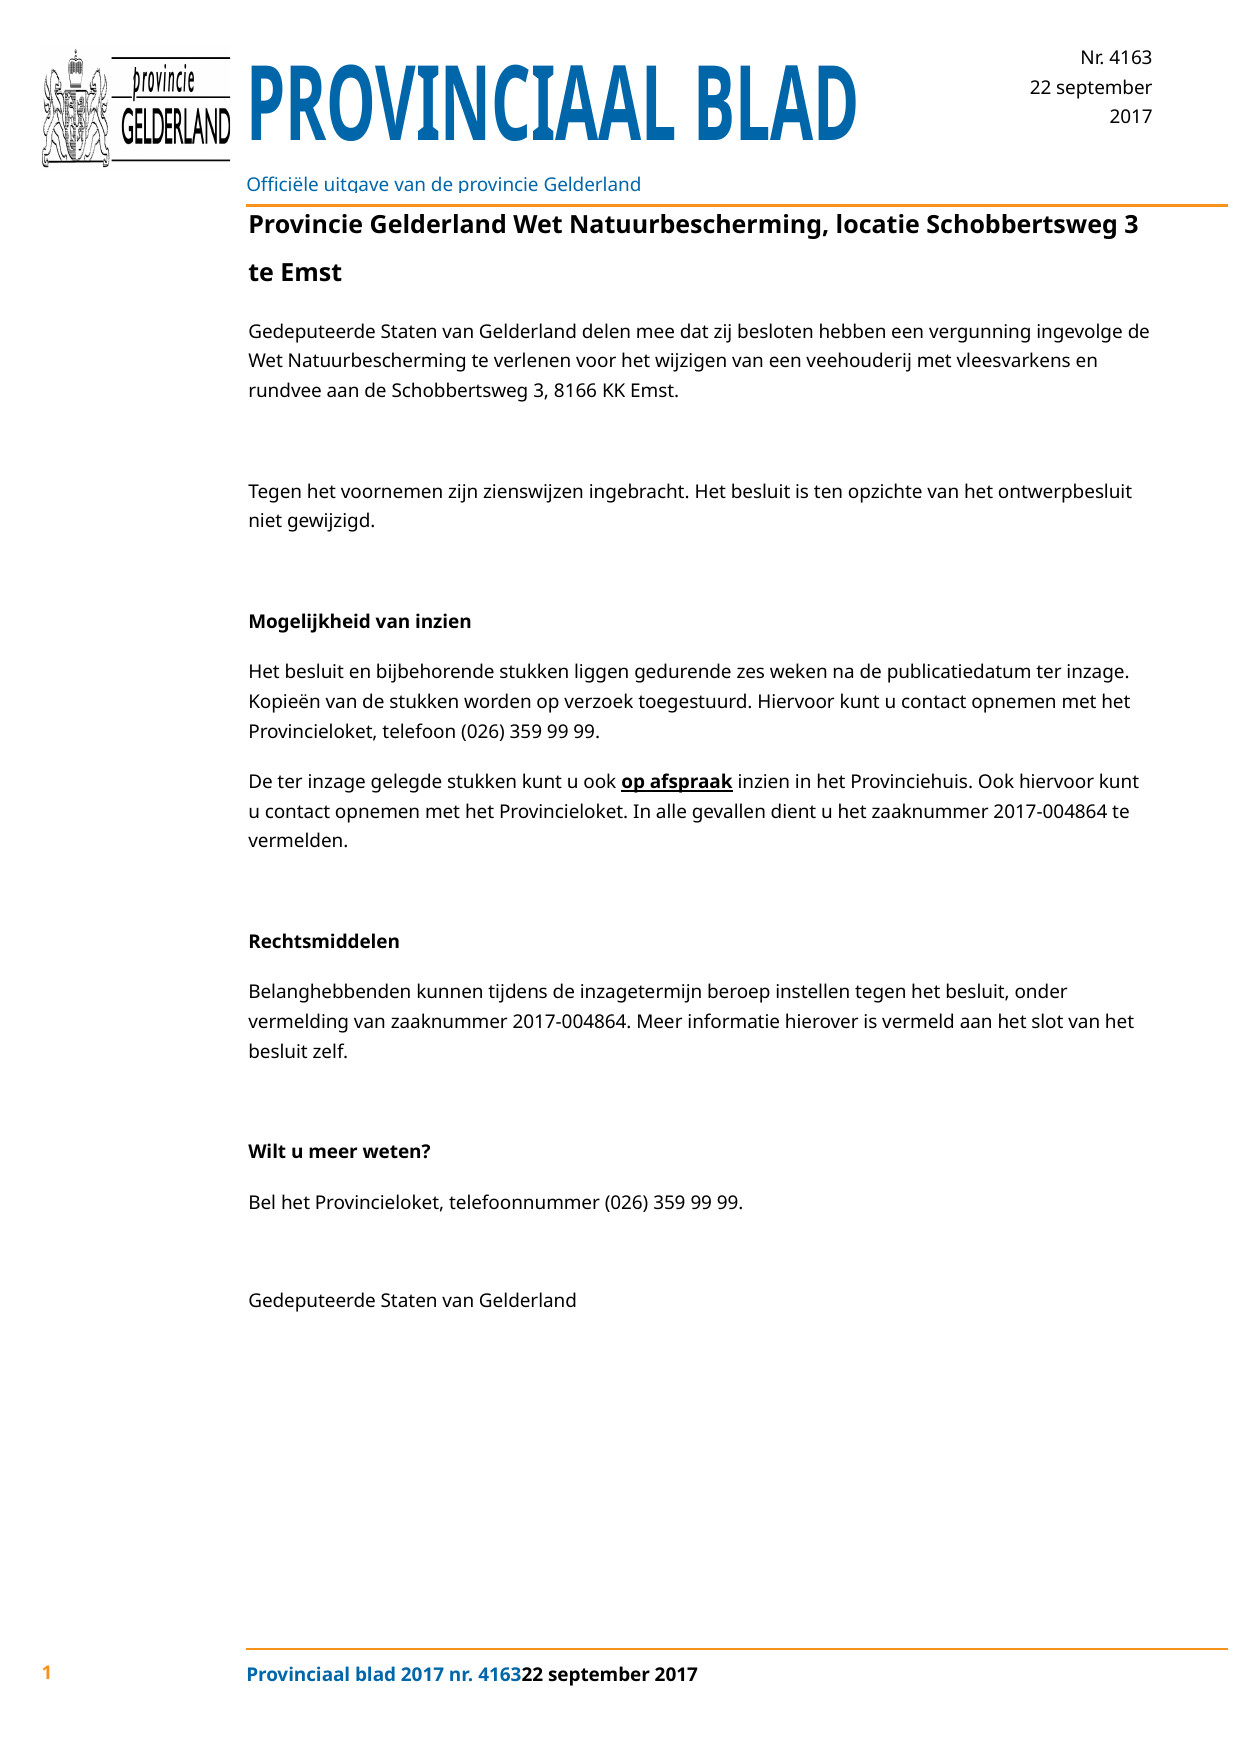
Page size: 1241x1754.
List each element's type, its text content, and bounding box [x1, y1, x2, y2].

text Belanghebbenden kunnen tijdens de inzagetermijn beroep instellen tegen het besluit, onder vermelding van zaaknummer 2017-004864. Meer informatie hierover is vermeld aan het slot van het besluit zelf. [248, 979, 1152, 1064]
text Wilt u meer weten? [248, 1139, 1152, 1164]
text Gedeputeerde Staten van Gelderland delen mee dat zij besloten hebben een vergunning ingevolge de Wet Natuurbescherming te verlenen voor het wijzigen van een veehouderij met vleesvarkens en rundvee aan de Schobbertsweg 3, 8166 KK Emst. [248, 318, 1152, 403]
text Bel het Provincieloket, telefoonnummer (026) 359 99 99. [248, 1189, 1152, 1215]
picture [41, 47, 231, 172]
text Het besluit en bijbehorende stukken liggen gedurende zes weken na de publicatiedatum ter inzage. Kopieën van de stukken worden op verzoek toegestuurd. Hiervoor kunt u contact opnemen met het Provincieloket, telefoon (026) 359 99 99. [248, 659, 1152, 744]
text Tegen het voornemen zijn zienswijzen ingebracht. Het besluit is ten opzichte van het ontwerpbesluit niet gewijzigd. [248, 478, 1152, 533]
text Rechtsmiddelen [248, 928, 1152, 954]
text Provincie Gelderland Wet Natuurbescherming, locatie Schobbertsweg 3 te Emst [248, 207, 1152, 288]
text Gedeputeerde Staten van Gelderland [248, 1287, 1152, 1313]
text De ter inzage gelegde stukken kunt u ook op afspraak inzien in het Provinciehuis. Ook hiervoor kunt u contact opnemen met het Provincieloket. In alle gevallen dient u het zaaknummer 2017-004864 te vermelden. [248, 768, 1152, 853]
text Mogelijkheid van inzien [248, 608, 1152, 634]
